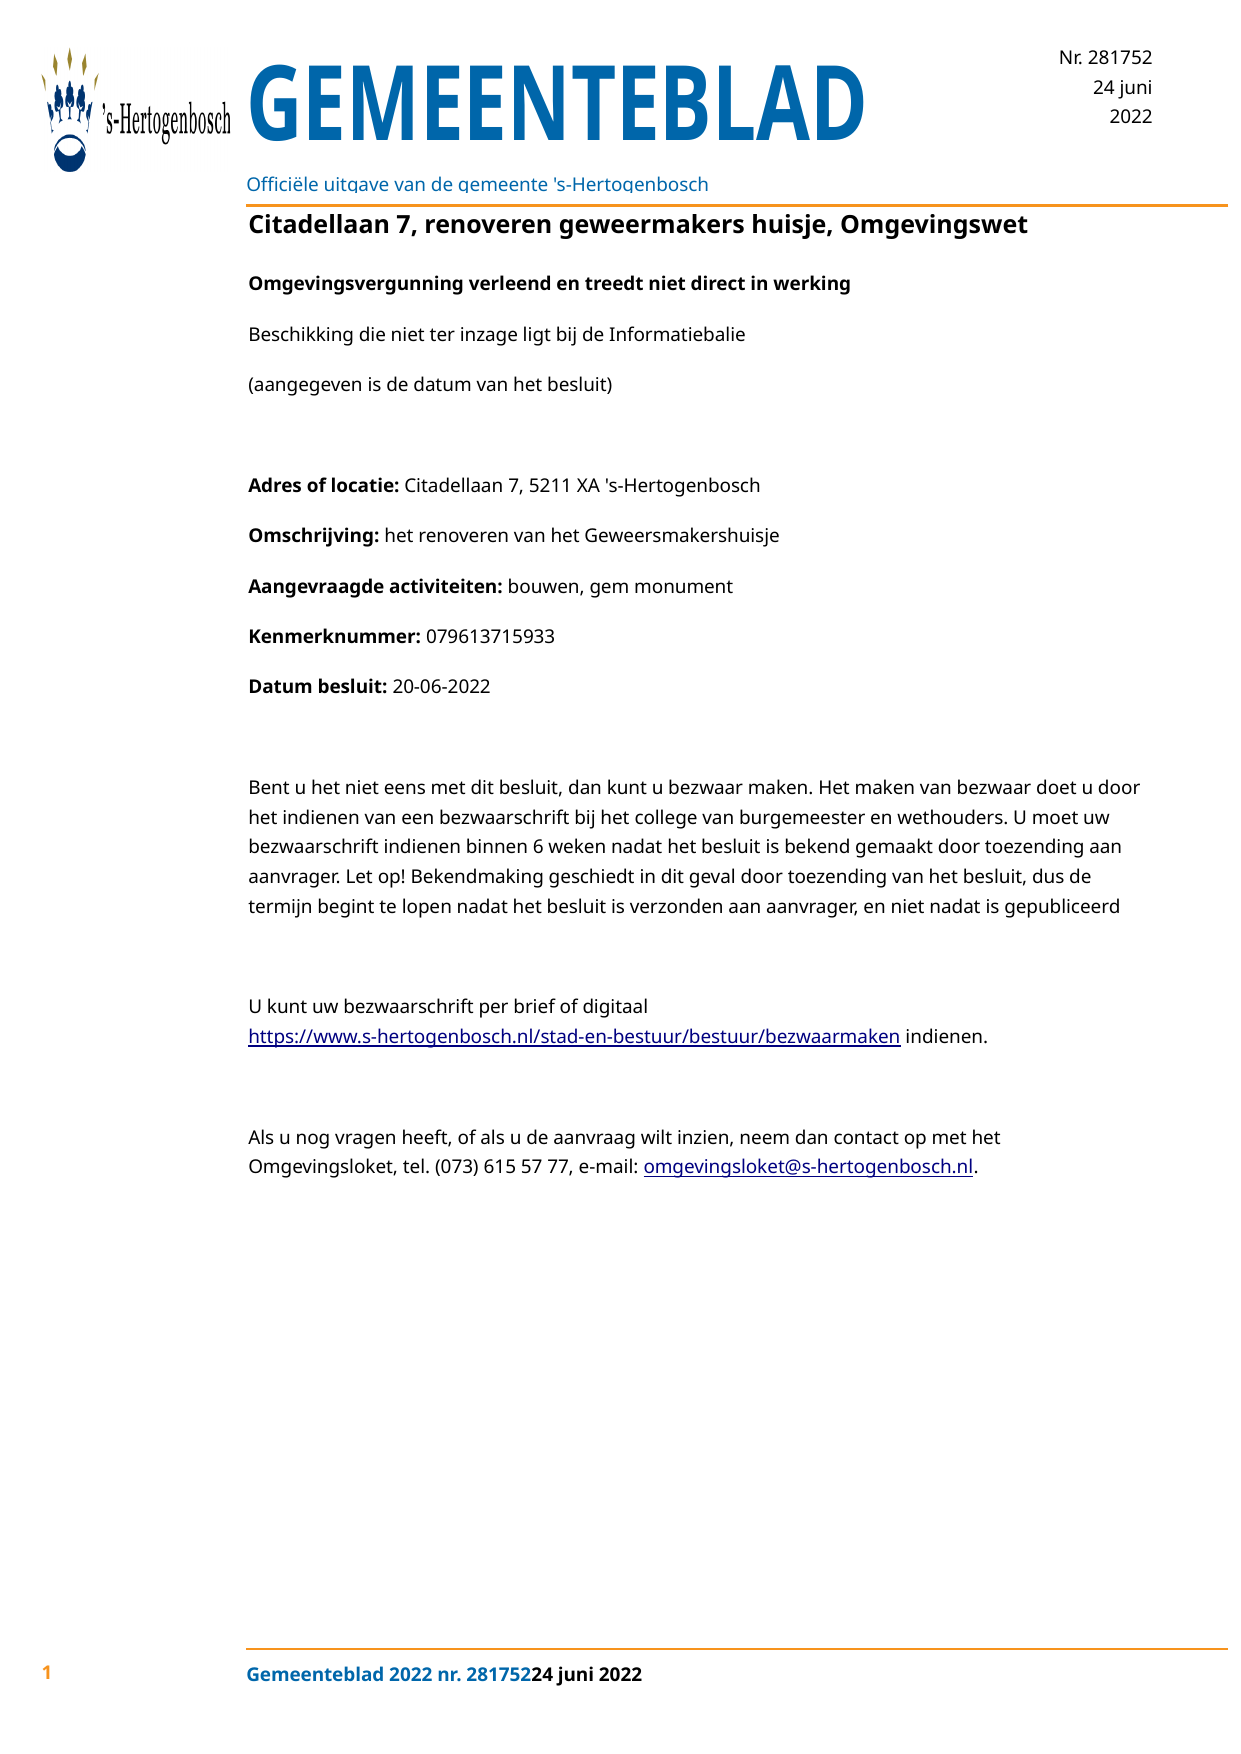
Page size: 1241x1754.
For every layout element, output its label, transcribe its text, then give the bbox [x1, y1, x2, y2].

picture [41, 47, 231, 172]
text Omschrijving: het renoveren van het Geweersmakershuisje [248, 522, 1152, 548]
text Kenmerknummer: 079613715933 [248, 623, 1152, 649]
text Omgevingsvergunning verleend en treedt niet direct in werking [248, 270, 1152, 296]
text Citadellaan 7, renoveren geweermakers huisje, Omgevingswet [248, 207, 1152, 241]
text Datum besluit: 20-06-2022 [248, 674, 1152, 699]
text Beschikking die niet ter inzage ligt bij de Informatiebalie [248, 321, 1152, 346]
text Bent u het niet eens met dit besluit, dan kunt u bezwaar maken. Het maken van bezwaar doet u door het indienen van een bezwaarschrift bij het college van burgemeester en wethouders. U moet uw bezwaarschrift indienen binnen 6 weken nadat het besluit is bekend gemaakt door toezending aan aanvrager. Let op! Bekendmaking geschiedt in dit geval door toezending van het besluit, dus de termijn begint te lopen nadat het besluit is verzonden aan aanvrager, en niet nadat is gepubliceerd [248, 774, 1152, 918]
text (aangegeven is de datum van het besluit) [248, 371, 1152, 397]
text U kunt uw bezwaarschrift per brief of digitaal https://www.s-hertogenbosch.nl/stad-en-bestuur/bestuur/bezwaarmaken indienen. [248, 994, 1152, 1049]
text Als u nog vragen heeft, of als u de aanvraag wilt inzien, neem dan contact op met het Omgevingsloket, tel. (073) 615 57 77, e-mail: omgevingsloket@s-hertogenbosch.nl. [248, 1124, 1152, 1179]
text Aangevraagde activiteiten: bouwen, gem monument [248, 573, 1152, 598]
text Adres of locatie: Citadellaan 7, 5211 XA 's-Hertogenbosch [248, 472, 1152, 498]
